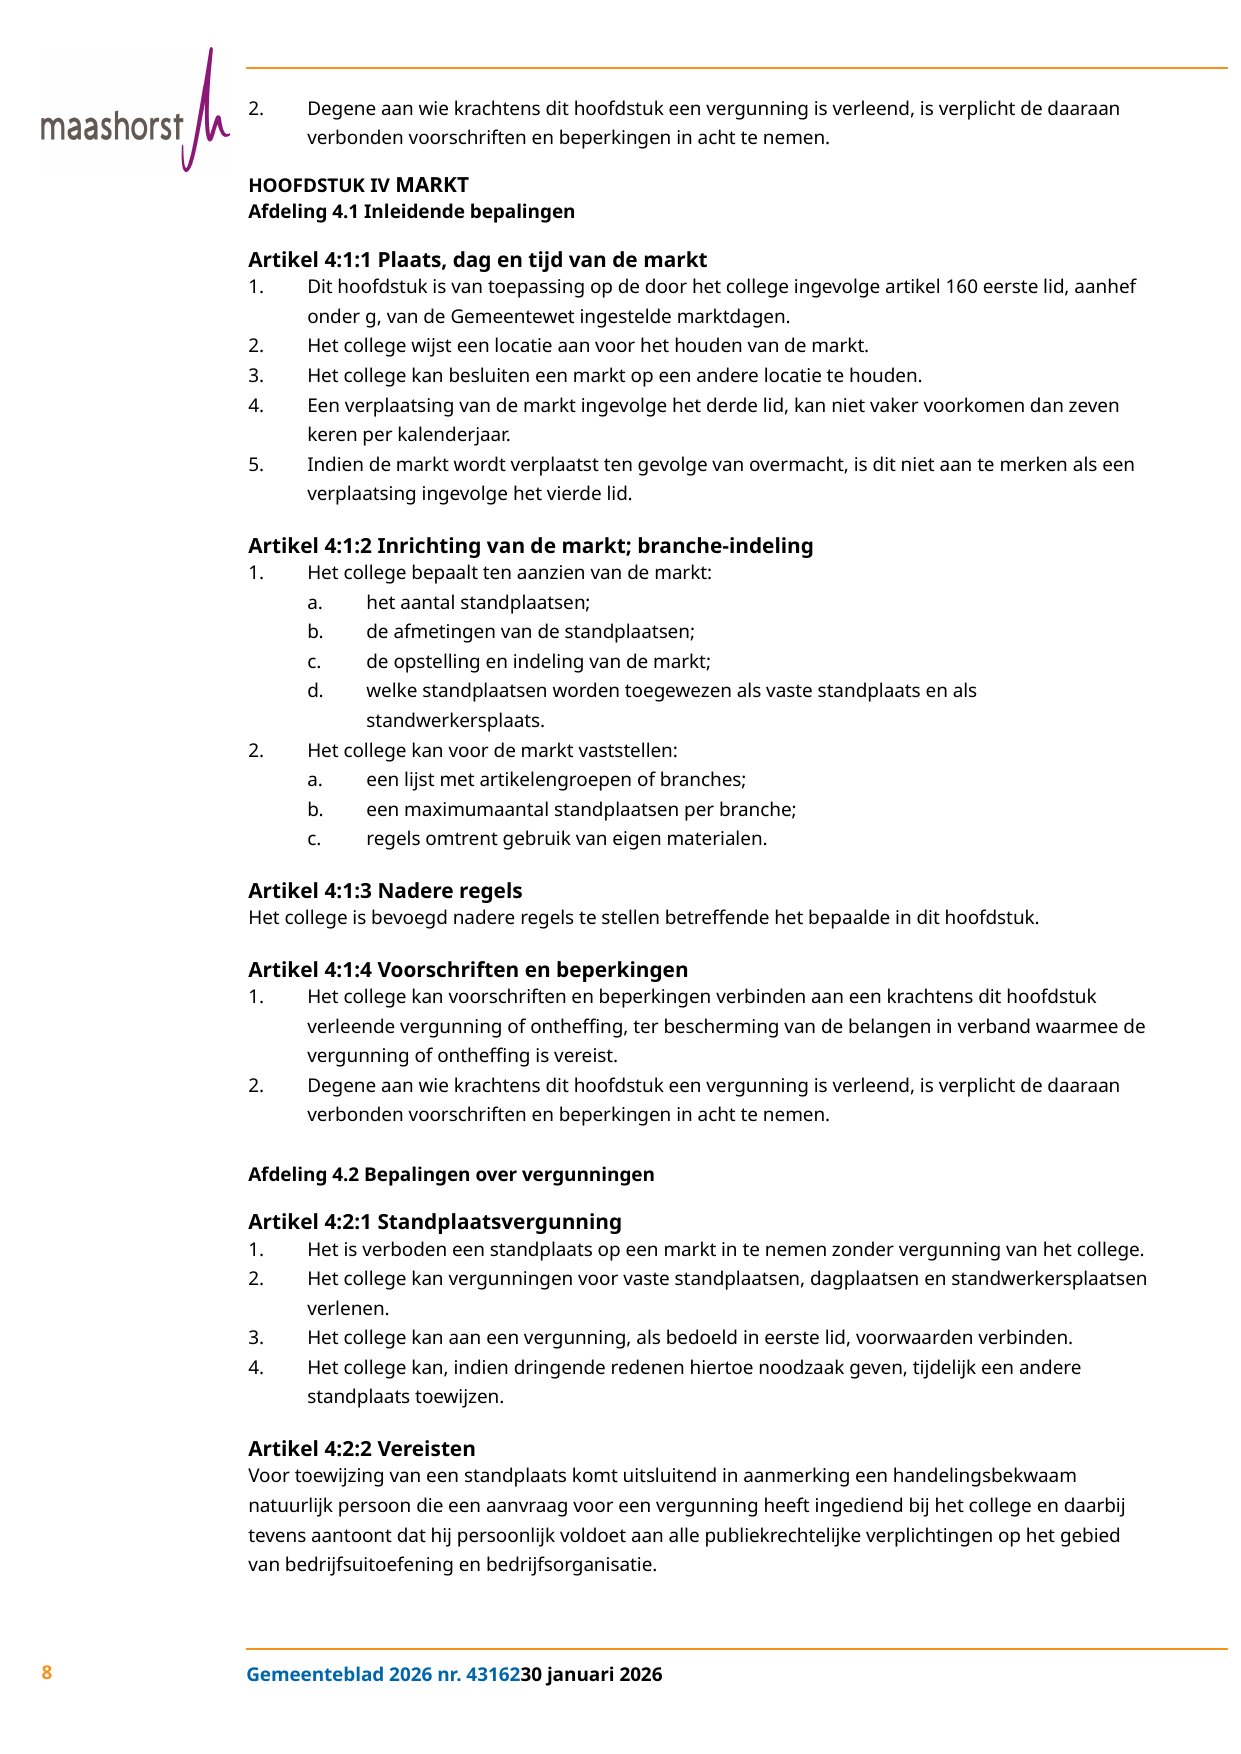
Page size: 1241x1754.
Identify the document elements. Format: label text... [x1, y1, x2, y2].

list Indien de markt wordt verplaatst ten gevolge van overmacht, is dit niet aan te merken als een verplaatsing ingevolge het vierde lid. [248, 451, 1152, 506]
list de opstelling en indeling van de markt; [307, 648, 1152, 674]
list Het college bepaalt ten aanzien van de markt: [248, 559, 1152, 585]
list Het college kan aan een vergunning, als bedoeld in eerste lid, voorwaarden verbinden. [248, 1324, 1152, 1350]
text Artikel 4:1:1 Plaats, dag en tijd van de markt [248, 245, 1152, 273]
list Het college kan besluiten een markt op een andere locatie te houden. [248, 362, 1152, 388]
list Het college kan vergunningen voor vaste standplaatsen, dagplaatsen en standwerkersplaatsen verlenen. [248, 1265, 1152, 1321]
list Het college wijst een locatie aan voor het houden van de markt. [248, 333, 1152, 358]
text Artikel 4:1:2 Inrichting van de markt; branche-indeling [248, 531, 1152, 559]
picture [41, 47, 231, 172]
text Artikel 4:2:2 Vereisten [248, 1434, 1152, 1463]
list welke standplaatsen worden toegewezen als vaste standplaats en als standwerkersplaats. [307, 678, 1152, 733]
list Het is verboden een standplaats op een markt in te nemen zonder vergunning van het college. [248, 1236, 1152, 1262]
list de afmetingen van de standplaatsen; [307, 618, 1152, 644]
list Het college kan voor de markt vaststellen: [248, 737, 1152, 763]
text Het college is bevoegd nadere regels te stellen betreffende het bepaalde in dit hoofdstuk. [248, 904, 1152, 930]
text Artikel 4:1:4 Voorschriften en beperkingen [248, 955, 1152, 983]
list Degene aan wie krachtens dit hoofdstuk een vergunning is verleend, is verplicht de daaraan verbonden voorschriften en beperkingen in acht te nemen. [248, 95, 1152, 150]
list een lijst met artikelengroepen of branches; [307, 766, 1152, 792]
list een maximumaantal standplaatsen per branche; [307, 796, 1152, 822]
list Dit hoofdstuk is van toepassing op de door het college ingevolge artikel 160 eerste lid, aanhef onder g, van de Gemeentewet ingestelde marktdagen. [248, 273, 1152, 329]
list Het college kan, indien dringende redenen hiertoe noodzaak geven, tijdelijk een andere standplaats toewijzen. [248, 1354, 1152, 1409]
text Artikel 4:1:3 Nadere regels [248, 876, 1152, 904]
text HOOFDSTUK IV MARKT [248, 170, 1152, 198]
list Het college kan voorschriften en beperkingen verbinden aan een krachtens dit hoofdstuk verleende vergunning of ontheffing, ter bescherming van de belangen in verband waarmee de vergunning of ontheffing is vereist. [248, 983, 1152, 1068]
list het aantal standplaatsen; [307, 589, 1152, 615]
text Afdeling 4.2 Bepalingen over vergunningen [248, 1161, 1152, 1187]
text Afdeling 4.1 Inleidende bepalingen [248, 198, 1152, 224]
list regels omtrent gebruik van eigen materialen. [307, 826, 1152, 851]
list Degene aan wie krachtens dit hoofdstuk een vergunning is verleend, is verplicht de daaraan verbonden voorschriften en beperkingen in acht te nemen. [248, 1072, 1152, 1127]
text Artikel 4:2:1 Standplaatsvergunning [248, 1207, 1152, 1236]
text Voor toewijzing van een standplaats komt uitsluitend in aanmerking een handelingsbekwaam natuurlijk persoon die een aanvraag voor een vergunning heeft ingediend bij het college en daarbij tevens aantoont dat hij persoonlijk voldoet aan alle publiekrechtelijke verplichtingen op het gebied van bedrijfsuitoefening en bedrijfsorganisatie. [248, 1463, 1152, 1577]
list Een verplaatsing van de markt ingevolge het derde lid, kan niet vaker voorkomen dan zeven keren per kalenderjaar. [248, 392, 1152, 447]
